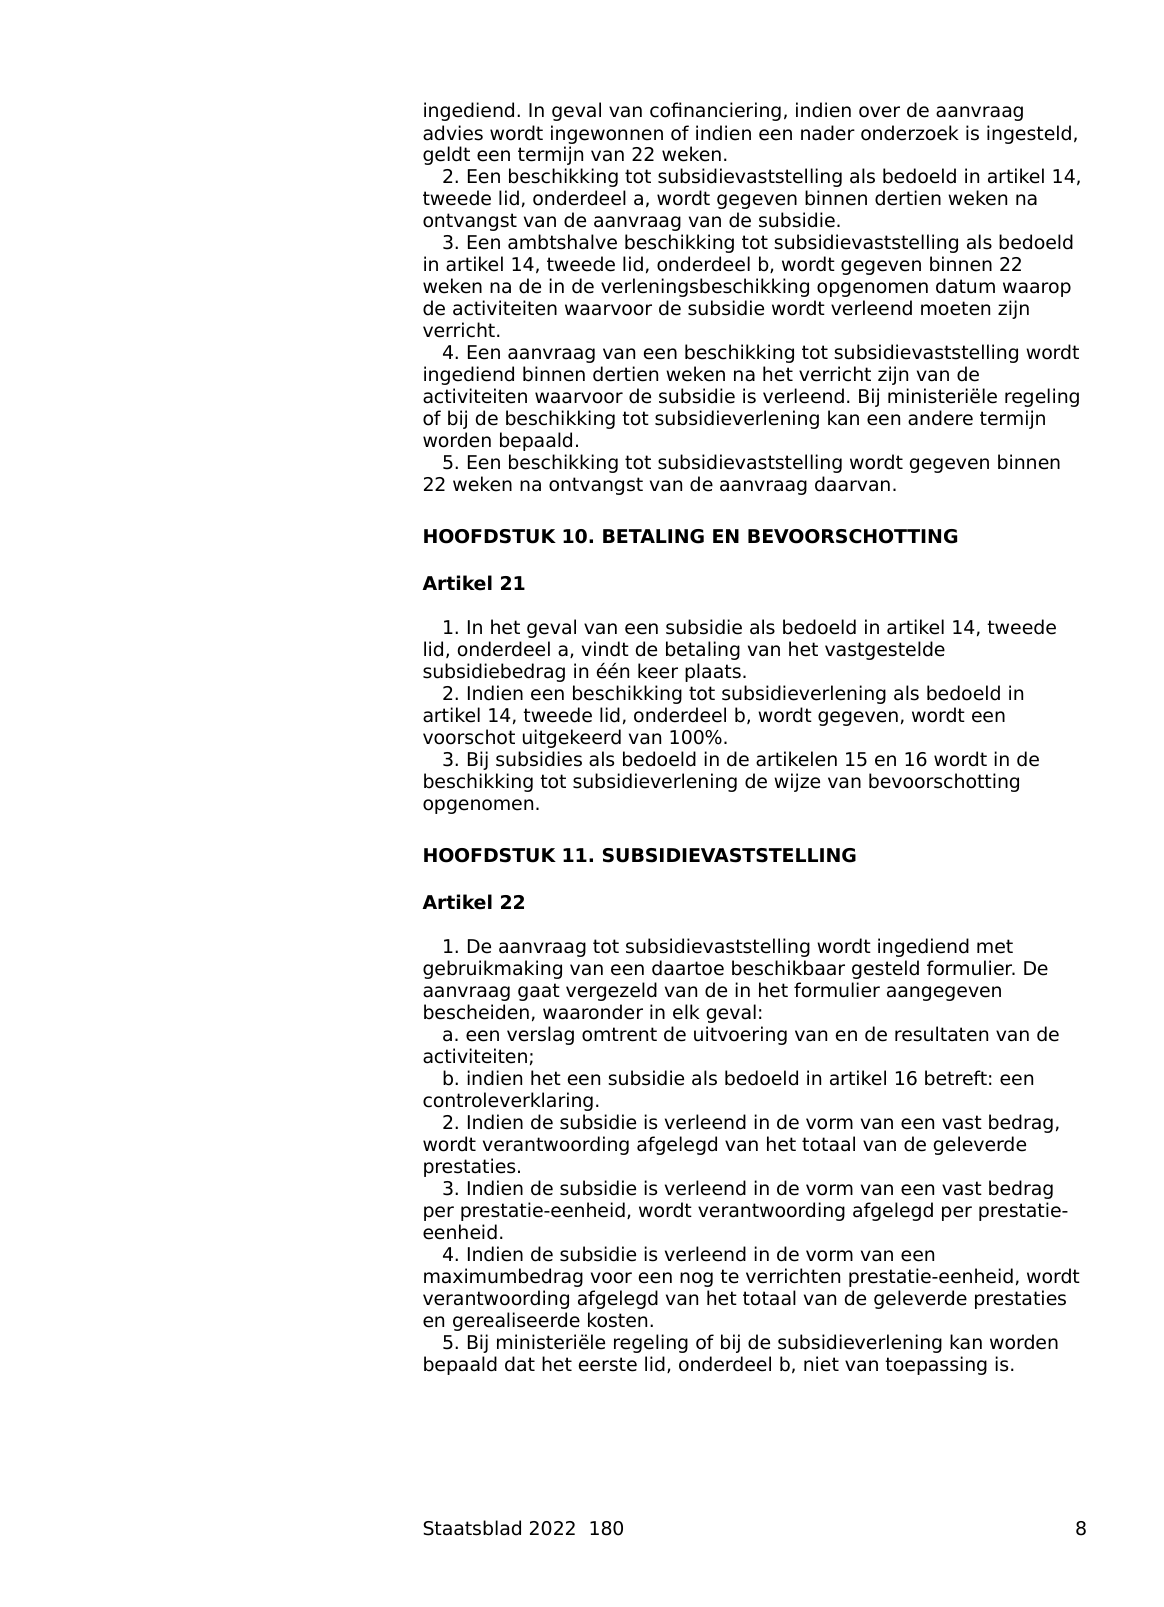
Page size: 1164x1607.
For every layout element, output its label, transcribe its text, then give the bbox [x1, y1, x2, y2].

text 1. In het geval van een subsidie als bedoeld in artikel 14, tweede lid, onderdeel a, vindt de betaling van het vastgestelde subsidiebedrag in één keer plaats. [422, 617, 1087, 683]
text 5. Bij ministeriële regeling of bij de subsidieverlening kan worden bepaald dat het eerste lid, onderdeel b, niet van toepassing is. [422, 1332, 1087, 1376]
text 3. Bij subsidies als bedoeld in de artikelen 15 en 16 wordt in de beschikking tot subsidieverlening de wijze van bevoorschotting opgenomen. [422, 749, 1087, 815]
text 2. Een beschikking tot subsidievaststelling als bedoeld in artikel 14, tweede lid, onderdeel a, wordt gegeven binnen dertien weken na ontvangst van de aanvraag van de subsidie. [422, 166, 1087, 232]
text 5. Een beschikking tot subsidievaststelling wordt gegeven binnen 22 weken na ontvangst van de aanvraag daarvan. [422, 452, 1087, 496]
text a. een verslag omtrent de uitvoering van en de resultaten van de activiteiten; [422, 1024, 1087, 1068]
text 4. Indien de subsidie is verleend in de vorm van een maximumbedrag voor een nog te verrichten prestatie-eenheid, wordt verantwoording afgelegd van het totaal van de geleverde prestaties en gerealiseerde kosten. [422, 1244, 1087, 1332]
text 2. Indien de subsidie is verleend in de vorm van een vast bedrag, wordt verantwoording afgelegd van het totaal van de geleverde prestaties. [422, 1112, 1087, 1178]
text 1. De aanvraag tot subsidievaststelling wordt ingediend met gebruikmaking van een daartoe beschikbaar gesteld formulier. De aanvraag gaat vergezeld van de in het formulier aangegeven bescheiden, waaronder in elk geval: [422, 936, 1087, 1024]
text b. indien het een subsidie als bedoeld in artikel 16 betreft: een controleverklaring. [422, 1068, 1087, 1112]
subtitle HOOFDSTUK 11. SUBSIDIEVASTSTELLING [422, 845, 1087, 867]
subtitle HOOFDSTUK 10. BETALING EN BEVOORSCHOTTING [422, 526, 1087, 548]
text 2. Indien een beschikking tot subsidieverlening als bedoeld in artikel 14, tweede lid, onderdeel b, wordt gegeven, wordt een voorschot uitgekeerd van 100%. [422, 683, 1087, 749]
text 3. Een ambtshalve beschikking tot subsidievaststelling als bedoeld in artikel 14, tweede lid, onderdeel b, wordt gegeven binnen 22 weken na de in de verleningsbeschikking opgenomen datum waarop de activiteiten waarvoor de subsidie wordt verleend moeten zijn verricht. [422, 232, 1087, 342]
subtitle Artikel 21 [422, 573, 1087, 595]
text ingediend. In geval van cofinanciering, indien over de aanvraag advies wordt ingewonnen of indien een nader onderzoek is ingesteld, geldt een termijn van 22 weken. [422, 100, 1087, 166]
text 3. Indien de subsidie is verleend in de vorm van een vast bedrag per prestatie-eenheid, wordt verantwoording afgelegd per prestatie-eenheid. [422, 1178, 1087, 1244]
subtitle Artikel 22 [422, 892, 1087, 914]
text 4. Een aanvraag van een beschikking tot subsidievaststelling wordt ingediend binnen dertien weken na het verricht zijn van de activiteiten waarvoor de subsidie is verleend. Bij ministeriële regeling of bij de beschikking tot subsidieverlening kan een andere termijn worden bepaald. [422, 342, 1087, 452]
